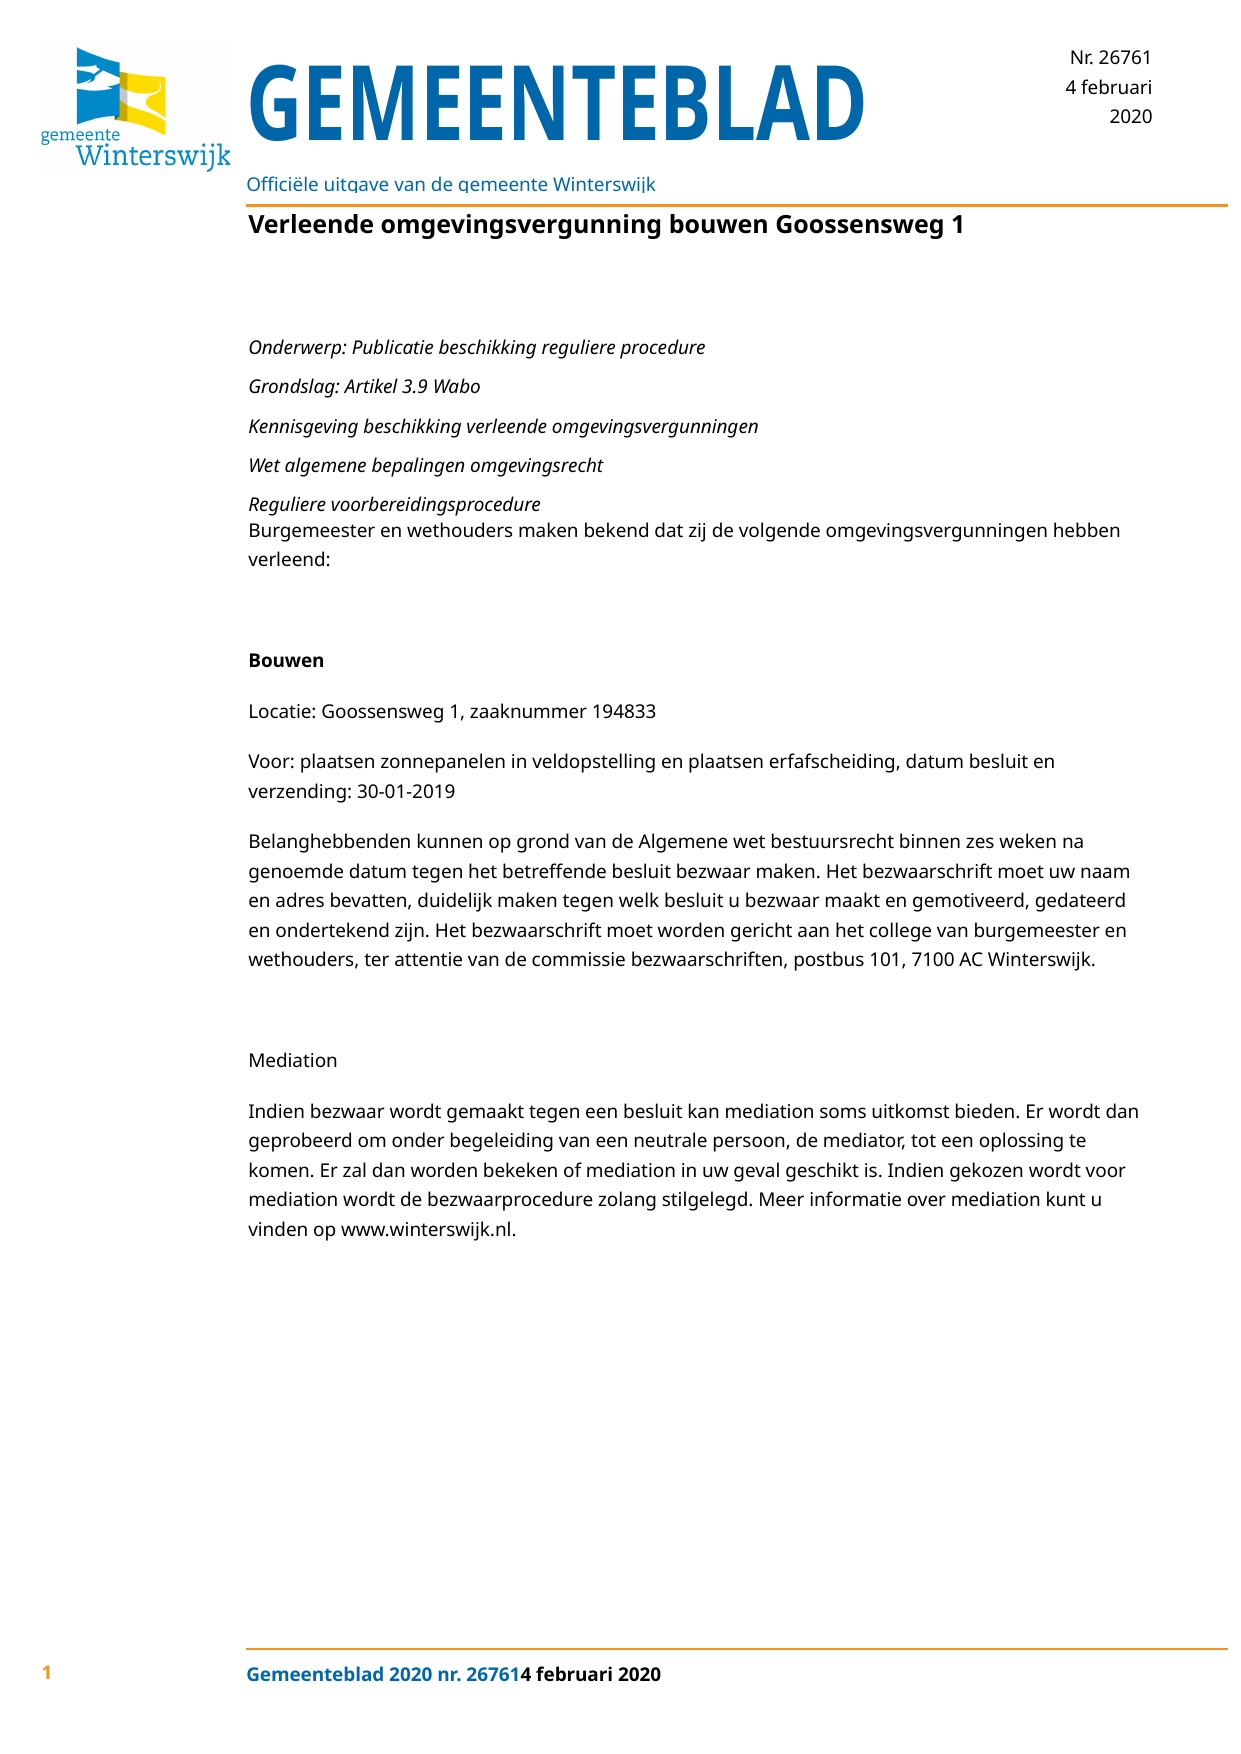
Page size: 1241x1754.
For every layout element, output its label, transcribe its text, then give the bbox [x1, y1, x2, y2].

text Kennisgeving beschikking verleende omgevingsvergunningen [248, 413, 1152, 438]
text Locatie: Goossensweg 1, zaaknummer 194833 [248, 698, 1152, 724]
text Burgemeester en wethouders maken bekend dat zij de volgende omgevingsvergunningen hebben verleend: [248, 517, 1152, 572]
text Verleende omgevingsvergunning bouwen Goossensweg 1 [248, 207, 1152, 241]
text Belanghebbenden kunnen op grond van de Algemene wet bestuursrecht binnen zes weken na genoemde datum tegen het betreffende besluit bezwaar maken. Het bezwaarschrift moet uw naam en adres bevatten, duidelijk maken tegen welk besluit u bezwaar maakt en gemotiveerd, gedateerd en ondertekend zijn. Het bezwaarschrift moet worden gericht aan het college van burgemeester en wethouders, ter attentie van de commissie bezwaarschriften, postbus 101, 7100 AC Winterswijk. [248, 828, 1152, 972]
text Indien bezwaar wordt gemaakt tegen een besluit kan mediation soms uitkomst bieden. Er wordt dan geprobeerd om onder begeleiding van een neutrale persoon, de mediator, tot een oplossing te komen. Er zal dan worden bekeken of mediation in uw geval geschikt is. Indien gekozen wordt voor mediation wordt de bezwaarprocedure zolang stilgelegd. Meer informatie over mediation kunt u vinden op www.winterswijk.nl. [248, 1098, 1152, 1242]
text Bouwen [248, 647, 1152, 673]
text Onderwerp: Publicatie beschikking reguliere procedure [248, 334, 1152, 360]
text Reguliere voorbereidingsprocedure [248, 491, 1152, 517]
text Mediation [248, 1047, 1152, 1073]
picture [225, 153, 231, 162]
text Wet algemene bepalingen omgevingsrecht [248, 452, 1152, 478]
text Grondslag: Artikel 3.9 Wabo [248, 373, 1152, 399]
text Voor: plaatsen zonnepanelen in veldopstelling en plaatsen erfafscheiding, datum besluit en verzending: 30-01-2019 [248, 748, 1152, 804]
picture [41, 47, 231, 172]
